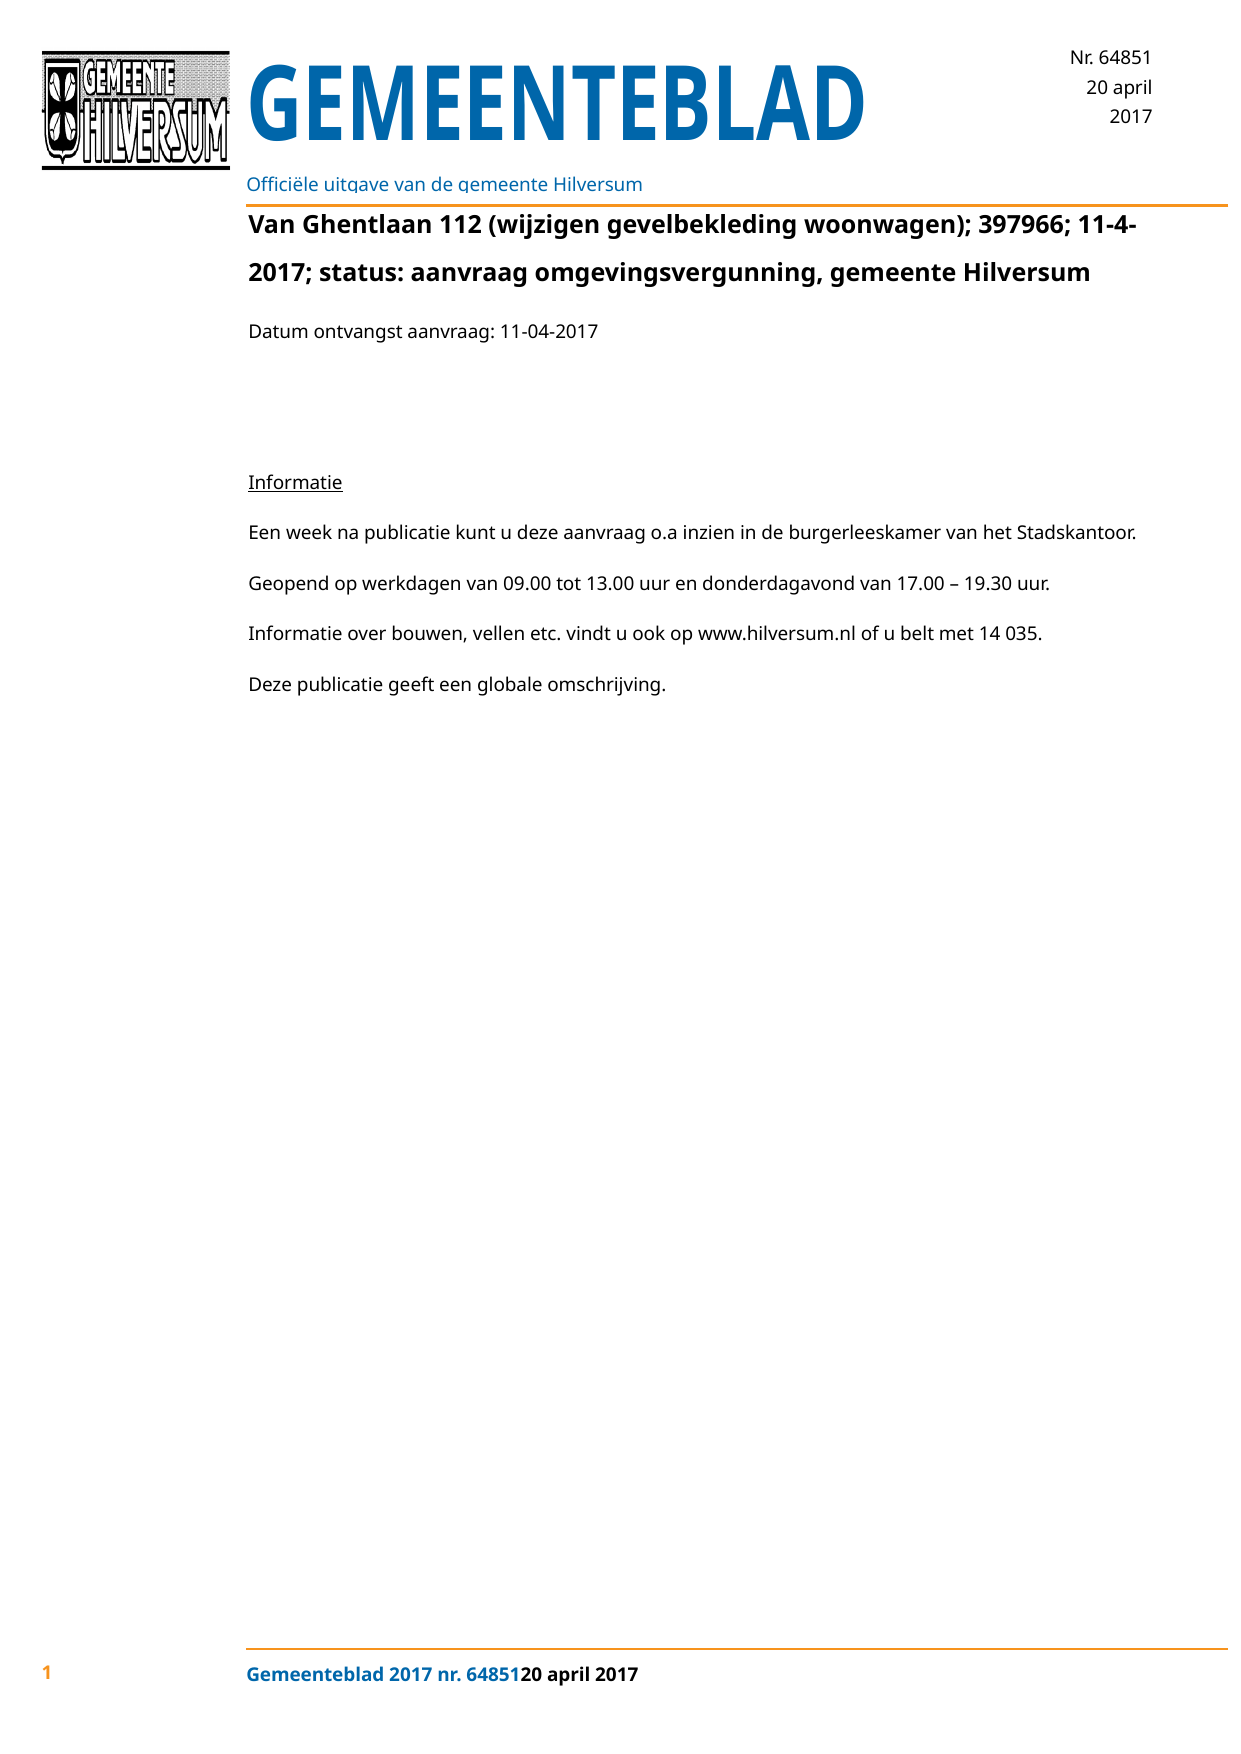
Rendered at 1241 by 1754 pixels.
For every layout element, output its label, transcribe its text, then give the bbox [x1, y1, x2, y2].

text Van Ghentlaan 112 (wijzigen gevelbekleding woonwagen); 397966; 11-4-2017; status: aanvraag omgevingsvergunning, gemeente Hilversum [248, 207, 1152, 288]
text Geopend op werkdagen van 09.00 tot 13.00 uur en donderdagavond van 17.00 – 19.30 uur. [248, 570, 1152, 596]
text Deze publicatie geeft een globale omschrijving. [248, 671, 1152, 697]
text Informatie [248, 469, 1152, 495]
picture [41, 47, 231, 172]
text Een week na publicatie kunt u deze aanvraag o.a inzien in de burgerleeskamer van het Stadskantoor. [248, 519, 1152, 545]
text Datum ontvangst aanvraag: 11-04-2017 [248, 318, 1152, 344]
text Informatie over bouwen, vellen etc. vindt u ook op www.hilversum.nl of u belt met 14 035. [248, 620, 1152, 646]
